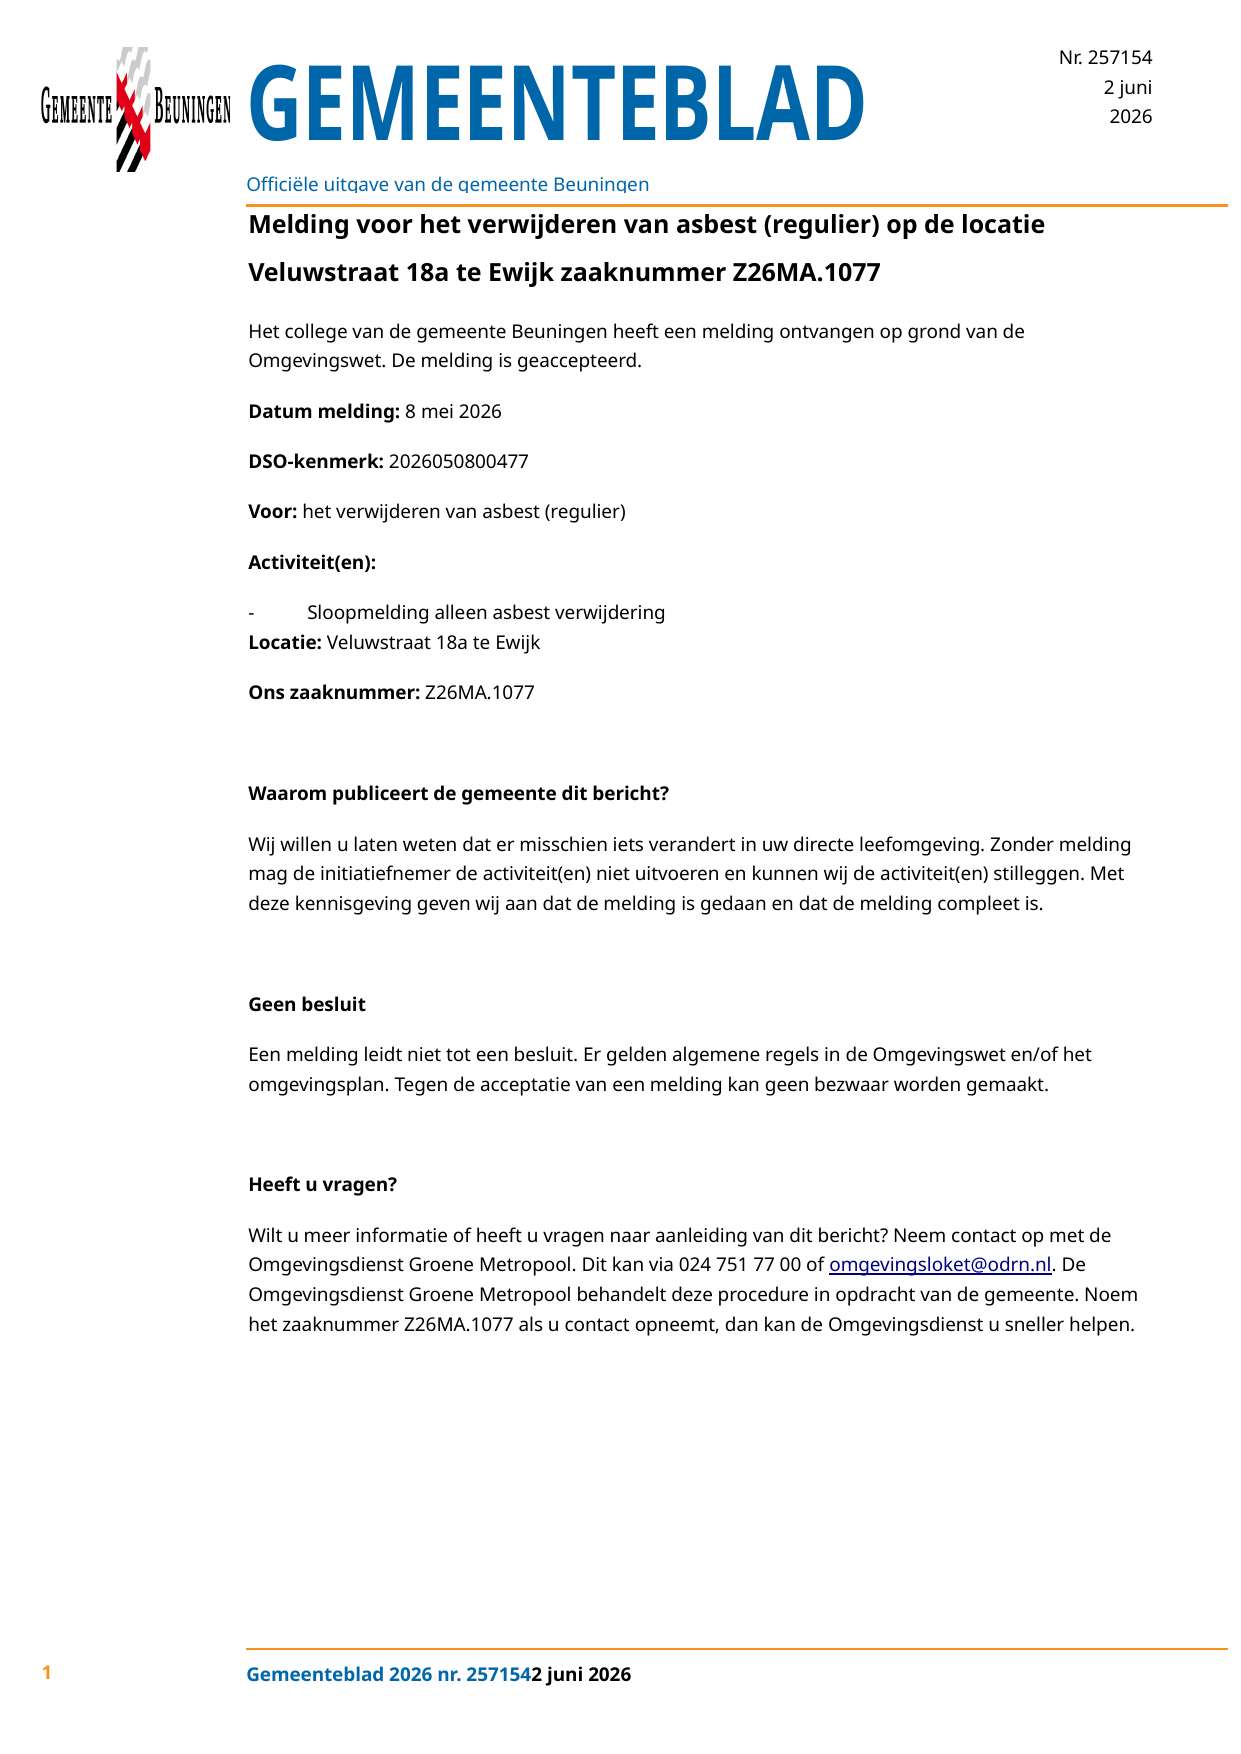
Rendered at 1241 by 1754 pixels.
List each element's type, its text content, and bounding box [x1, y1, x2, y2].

text DSO-kenmerk: 2026050800477 [248, 448, 1152, 474]
text Melding voor het verwijderen van asbest (regulier) op de locatie Veluwstraat 18a te Ewijk zaaknummer Z26MA.1077 [248, 207, 1152, 288]
text Locatie: Veluwstraat 18a te Ewijk [248, 629, 1152, 655]
text Ons zaaknummer: Z26MA.1077 [248, 679, 1152, 705]
text Datum melding: 8 mei 2026 [248, 398, 1152, 424]
text Waarom publiceert de gemeente dit bericht? [248, 780, 1152, 806]
text Geen besluit [248, 991, 1152, 1017]
text Wij willen u laten weten dat er misschien iets verandert in uw directe leefomgeving. Zonder melding mag de initiatiefnemer de activiteit(en) niet uitvoeren en kunnen wij de activiteit(en) stilleggen. Met deze kennisgeving geven wij aan dat de melding is gedaan en dat de melding compleet is. [248, 831, 1152, 916]
text Wilt u meer informatie of heeft u vragen naar aanleiding van dit bericht? Neem contact op met de Omgevingsdienst Groene Metropool. Dit kan via 024 751 77 00 of omgevingsloket@odrn.nl. De Omgevingsdienst Groene Metropool behandelt deze procedure in opdracht van de gemeente. Noem het zaaknummer Z26MA.1077 als u contact opneemt, dan kan de Omgevingsdienst u sneller helpen. [248, 1222, 1152, 1337]
text Heeft u vragen? [248, 1172, 1152, 1197]
text Een melding leidt niet tot een besluit. Er gelden algemene regels in de Omgevingswet en/of het omgevingsplan. Tegen de acceptatie van een melding kan geen bezwaar worden gemaakt. [248, 1041, 1152, 1097]
text Voor: het verwijderen van asbest (regulier) [248, 499, 1152, 524]
list Sloopmelding alleen asbest verwijdering [248, 599, 1152, 625]
picture [41, 47, 231, 172]
text Het college van de gemeente Beuningen heeft een melding ontvangen op grond van de Omgevingswet. De melding is geaccepteerd. [248, 318, 1152, 373]
text Activiteit(en): [248, 549, 1152, 575]
